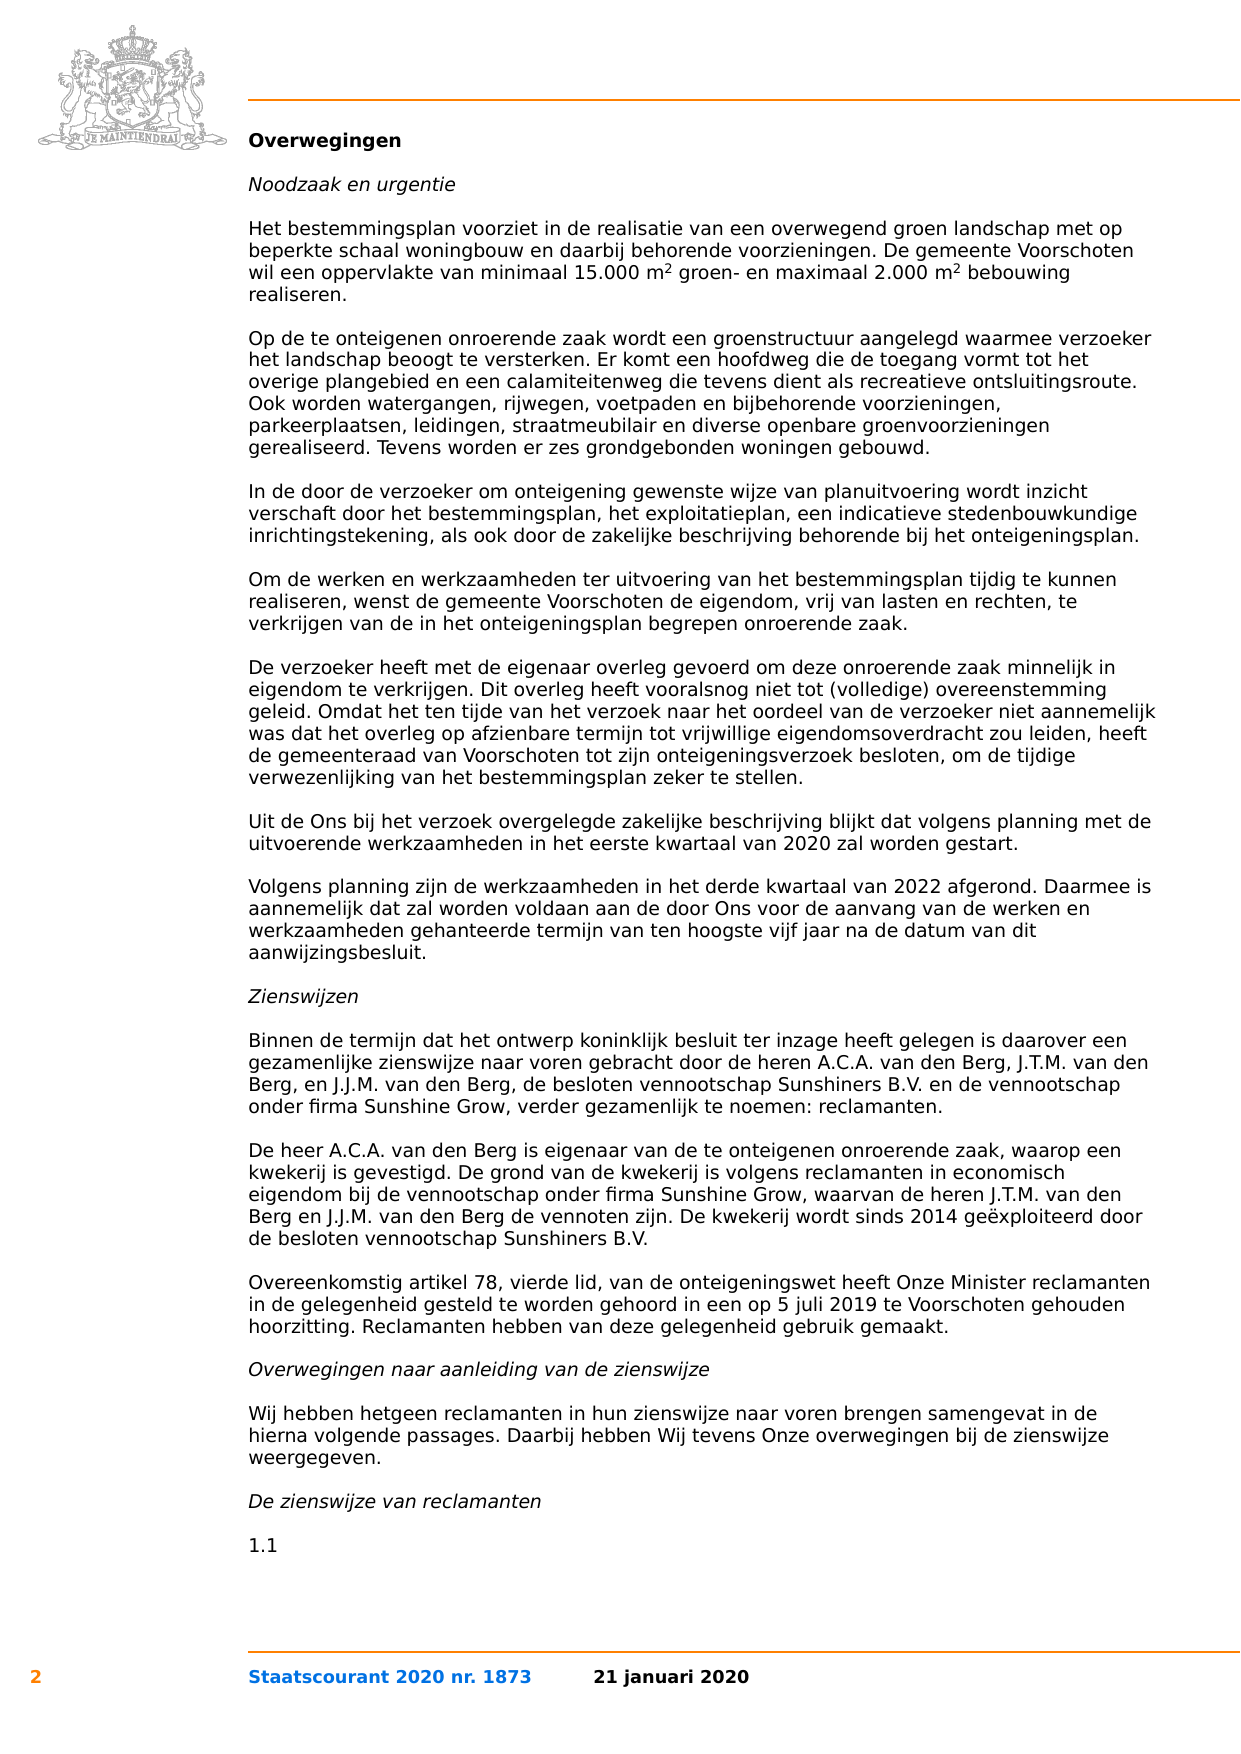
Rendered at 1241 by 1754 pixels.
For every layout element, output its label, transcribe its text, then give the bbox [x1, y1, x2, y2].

subtitle Overwegingen naar aanleiding van de zienswijze [248, 1359, 1163, 1381]
text Overeenkomstig artikel 78, vierde lid, van de onteigeningswet heeft Onze Minister reclamanten in de gelegenheid gesteld te worden gehoord in een op 5 juli 2019 te Voorschoten gehouden hoorzitting. Reclamanten hebben van deze gelegenheid gebruik gemaakt. [248, 1272, 1163, 1337]
picture [38, 25, 227, 150]
subtitle Zienswijzen [248, 986, 1163, 1008]
text De heer A.C.A. van den Berg is eigenaar van de te onteigenen onroerende zaak, waarop een kwekerij is gevestigd. De grond van de kwekerij is volgens reclamanten in economisch eigendom bij de vennootschap onder firma Sunshine Grow, waarvan de heren J.T.M. van den Berg en J.J.M. van den Berg de vennoten zijn. De kwekerij wordt sinds 2014 geëxploiteerd door de besloten vennootschap Sunshiners B.V. [248, 1140, 1163, 1250]
text 1.1 [248, 1535, 1163, 1557]
text In de door de verzoeker om onteigening gewenste wijze van planuitvoering wordt inzicht verschaft door het bestemmingsplan, het exploitatieplan, een indicatieve stedenbouwkundige inrichtingstekening, als ook door de zakelijke beschrijving behorende bij het onteigeningsplan. [248, 481, 1163, 547]
text Op de te onteigenen onroerende zaak wordt een groenstructuur aangelegd waarmee verzoeker het landschap beoogt te versterken. Er komt een hoofdweg die de toegang vormt tot het overige plangebied en een calamiteitenweg die tevens dient als recreatieve ontsluitingsroute. Ook worden watergangen, rijwegen, voetpaden en bijbehorende voorzieningen, parkeerplaatsen, leidingen, straatmeubilair en diverse openbare groenvoorzieningen gerealiseerd. Tevens worden er zes grondgebonden woningen gebouwd. [248, 327, 1163, 459]
subtitle Overwegingen [248, 130, 1163, 152]
text Uit de Ons bij het verzoek overgelegde zakelijke beschrijving blijkt dat volgens planning met de uitvoerende werkzaamheden in het eerste kwartaal van 2020 zal worden gestart. [248, 811, 1163, 854]
text De verzoeker heeft met de eigenaar overleg gevoerd om deze onroerende zaak minnelijk in eigendom te verkrijgen. Dit overleg heeft vooralsnog niet tot (volledige) overeenstemming geleid. Omdat het ten tijde van het verzoek naar het oordeel van de verzoeker niet aannemelijk was dat het overleg op afzienbare termijn tot vrijwillige eigendomsoverdracht zou leiden, heeft de gemeenteraad van Voorschoten tot zijn onteigeningsverzoek besloten, om de tijdige verwezenlijking van het bestemmingsplan zeker te stellen. [248, 657, 1163, 789]
text Volgens planning zijn de werkzaamheden in het derde kwartaal van 2022 afgerond. Daarmee is aannemelijk dat zal worden voldaan aan de door Ons voor de aanvang van de werken en werkzaamheden gehanteerde termijn van ten hoogste vijf jaar na de datum van dit aanwijzingsbesluit. [248, 876, 1163, 964]
text Binnen de termijn dat het ontwerp koninklijk besluit ter inzage heeft gelegen is daarover een gezamenlijke zienswijze naar voren gebracht door de heren A.C.A. van den Berg, J.T.M. van den Berg, en J.J.M. van den Berg, de besloten vennootschap Sunshiners B.V. en de vennootschap onder firma Sunshine Grow, verder gezamenlijk te noemen: reclamanten. [248, 1030, 1163, 1118]
text Het bestemmingsplan voorziet in de realisatie van een overwegend groen landschap met op beperkte schaal woningbouw en daarbij behorende voorzieningen. De gemeente Voorschoten wil een oppervlakte van minimaal 15.000 m2 groen- en maximaal 2.000 m2 bebouwing realiseren. [248, 218, 1163, 306]
subtitle De zienswijze van reclamanten [248, 1491, 1163, 1513]
text Wij hebben hetgeen reclamanten in hun zienswijze naar voren brengen samengevat in de hierna volgende passages. Daarbij hebben Wij tevens Onze overwegingen bij de zienswijze weergegeven. [248, 1403, 1163, 1469]
text Om de werken en werkzaamheden ter uitvoering van het bestemmingsplan tijdig te kunnen realiseren, wenst de gemeente Voorschoten de eigendom, vrij van lasten en rechten, te verkrijgen van de in het onteigeningsplan begrepen onroerende zaak. [248, 569, 1163, 635]
subtitle Noodzaak en urgentie [248, 174, 1163, 196]
